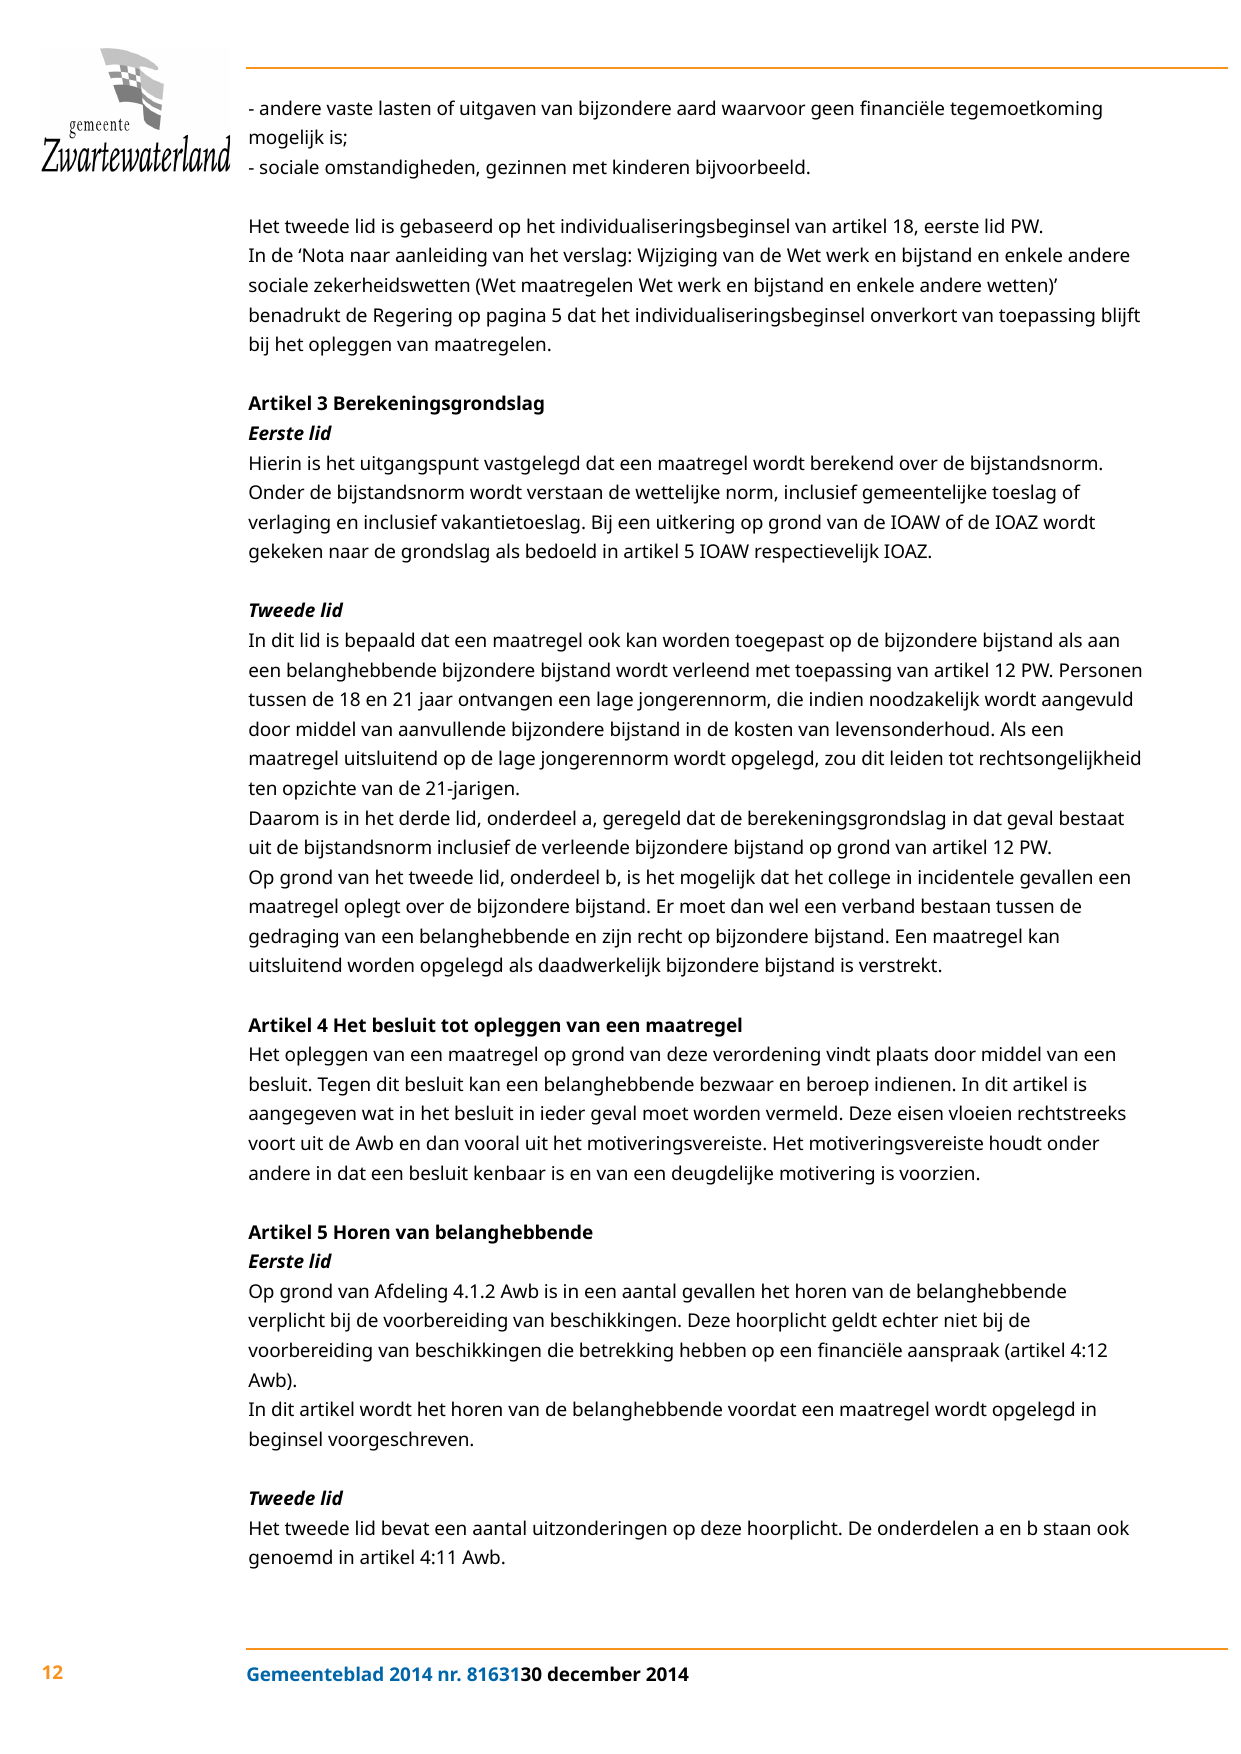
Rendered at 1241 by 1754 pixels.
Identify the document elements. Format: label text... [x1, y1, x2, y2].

text Artikel 5 Horen van belanghebbende [248, 1219, 1152, 1245]
text In dit artikel wordt het horen van de belanghebbende voordat een maatregel wordt opgelegd in beginsel voorgeschreven. [248, 1396, 1152, 1452]
text Daarom is in het derde lid, onderdeel a, geregeld dat de berekeningsgrondslag in dat geval bestaat uit de bijstandsnorm inclusief de verleende bijzondere bijstand op grond van artikel 12 PW. [248, 805, 1152, 860]
text Eerste lid [248, 420, 1152, 446]
text In de ‘Nota naar aanleiding van het verslag: Wijziging van de Wet werk en bijstand en enkele andere sociale zekerheidswetten (Wet maatregelen Wet werk en bijstand en enkele andere wetten)’ benadrukt de Regering op pagina 5 dat het individualiseringsbeginsel onverkort van toepassing blijft bij het opleggen van maatregelen. [248, 243, 1152, 357]
text Op grond van het tweede lid, onderdeel b, is het mogelijk dat het college in incidentele gevallen een maatregel oplegt over de bijzondere bijstand. Er moet dan wel een verband bestaan tussen de gedraging van een belanghebbende en zijn recht op bijzondere bijstand. Een maatregel kan uitsluitend worden opgelegd als daadwerkelijk bijzondere bijstand is verstrekt. [248, 864, 1152, 978]
text Eerste lid [248, 1248, 1152, 1274]
text Het tweede lid is gebaseerd op het individualiseringsbeginsel van artikel 18, eerste lid PW. [248, 213, 1152, 239]
text verplicht bij de voorbereiding van beschikkingen. Deze hoorplicht geldt echter niet bij de voorbereiding van beschikkingen die betrekking hebben op een financiële aanspraak (artikel 4:12 Awb). [248, 1308, 1152, 1393]
text Het opleggen van een maatregel op grond van deze verordening vindt plaats door middel van een besluit. Tegen dit besluit kan een belanghebbende bezwaar en beroep indienen. In dit artikel is aangegeven wat in het besluit in ieder geval moet worden vermeld. Deze eisen vloeien rechtstreeks voort uit de Awb en dan vooral uit het motiveringsvereiste. Het motiveringsvereiste houdt onder andere in dat een besluit kenbaar is en van een deugdelijke motivering is voorzien. [248, 1041, 1152, 1186]
text In dit lid is bepaald dat een maatregel ook kan worden toegepast op de bijzondere bijstand als aan een belanghebbende bijzondere bijstand wordt verleend met toepassing van artikel 12 PW. Personen tussen de 18 en 21 jaar ontvangen een lage jongerennorm, die indien noodzakelijk wordt aangevuld door middel van aanvullende bijzondere bijstand in de kosten van levensonderhoud. Als een maatregel uitsluitend op de lage jongerennorm wordt opgelegd, zou dit leiden tot rechtsongelijkheid ten opzichte van de 21-jarigen. [248, 627, 1152, 801]
text - andere vaste lasten of uitgaven van bijzondere aard waarvoor geen financiële tegemoetkoming mogelijk is; [248, 95, 1152, 150]
text Artikel 4 Het besluit tot opleggen van een maatregel [248, 1012, 1152, 1038]
text Artikel 3 Berekeningsgrondslag [248, 391, 1152, 416]
text Op grond van Afdeling 4.1.2 Awb is in een aantal gevallen het horen van de belanghebbende [248, 1278, 1152, 1304]
text Tweede lid [248, 598, 1152, 623]
text genoemd in artikel 4:11 Awb. [248, 1544, 1152, 1570]
picture [41, 47, 231, 172]
text Het tweede lid bevat een aantal uitzonderingen op deze hoorplicht. De onderdelen a en b staan ook [248, 1515, 1152, 1541]
text Tweede lid [248, 1485, 1152, 1511]
text - sociale omstandigheden, gezinnen met kinderen bijvoorbeeld. [248, 154, 1152, 180]
text Hierin is het uitgangspunt vastgelegd dat een maatregel wordt berekend over de bijstandsnorm. Onder de bijstandsnorm wordt verstaan de wettelijke norm, inclusief gemeentelijke toeslag of verlaging en inclusief vakantietoeslag. Bij een uitkering op grond van de IOAW of de IOAZ wordt gekeken naar de grondslag als bedoeld in artikel 5 IOAW respectievelijk IOAZ. [248, 450, 1152, 564]
